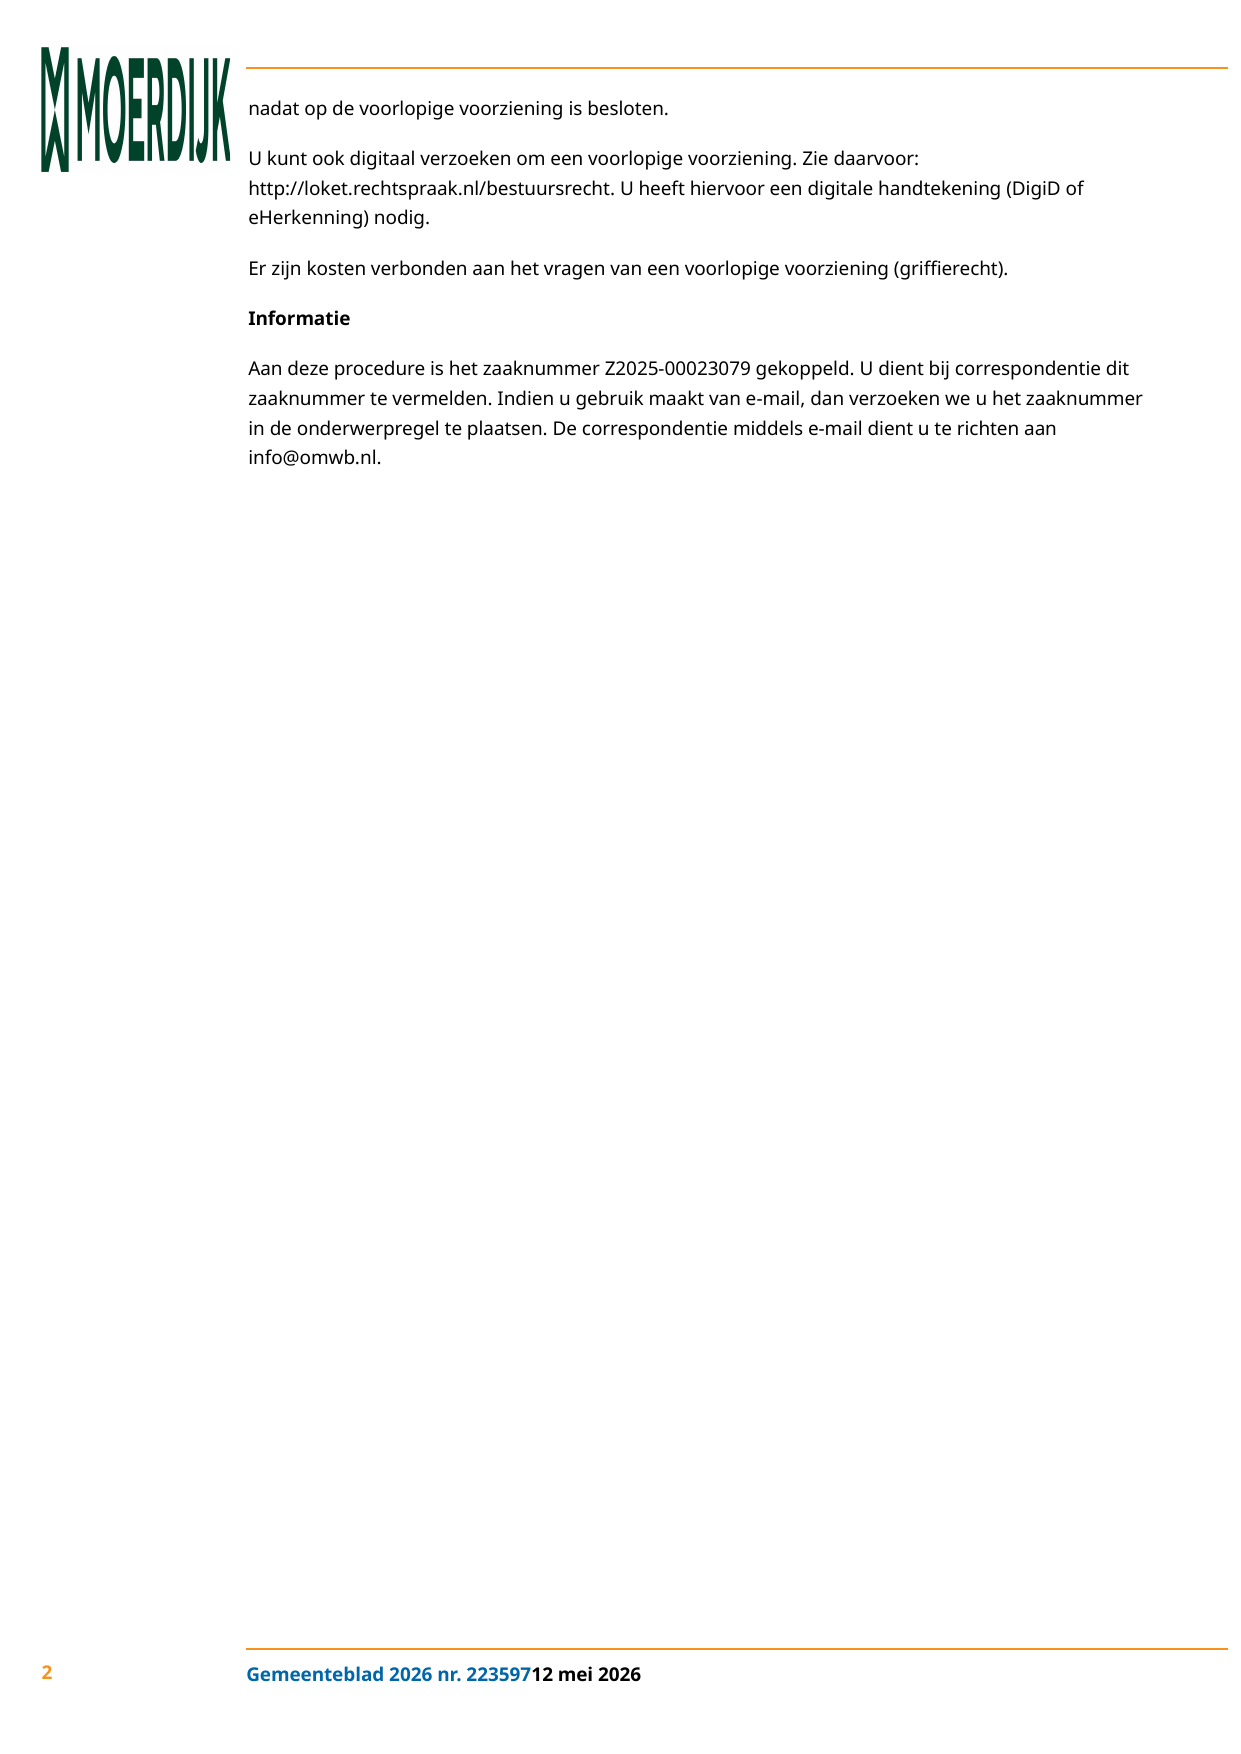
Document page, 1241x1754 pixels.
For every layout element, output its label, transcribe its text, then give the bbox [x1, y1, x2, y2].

text U kunt ook digitaal verzoeken om een voorlopige voorziening. Zie daarvoor: http://loket.rechtspraak.nl/bestuursrecht. U heeft hiervoor een digitale handtekening (DigiD of eHerkenning) nodig. [248, 145, 1152, 230]
text Aan deze procedure is het zaaknummer Z2025-00023079 gekoppeld. U dient bij correspondentie dit zaaknummer te vermelden. Indien u gebruik maakt van e-mail, dan verzoeken we u het zaaknummer in de onderwerpregel te plaatsen. De correspondentie middels e-mail dient u te richten aan info@omwb.nl. [248, 356, 1152, 470]
picture [41, 47, 231, 172]
text nadat op de voorlopige voorziening is besloten. [248, 95, 1152, 121]
text Er zijn kosten verbonden aan het vragen van een voorlopige voorziening (griffierecht). [248, 255, 1152, 281]
text Informatie [248, 305, 1152, 331]
